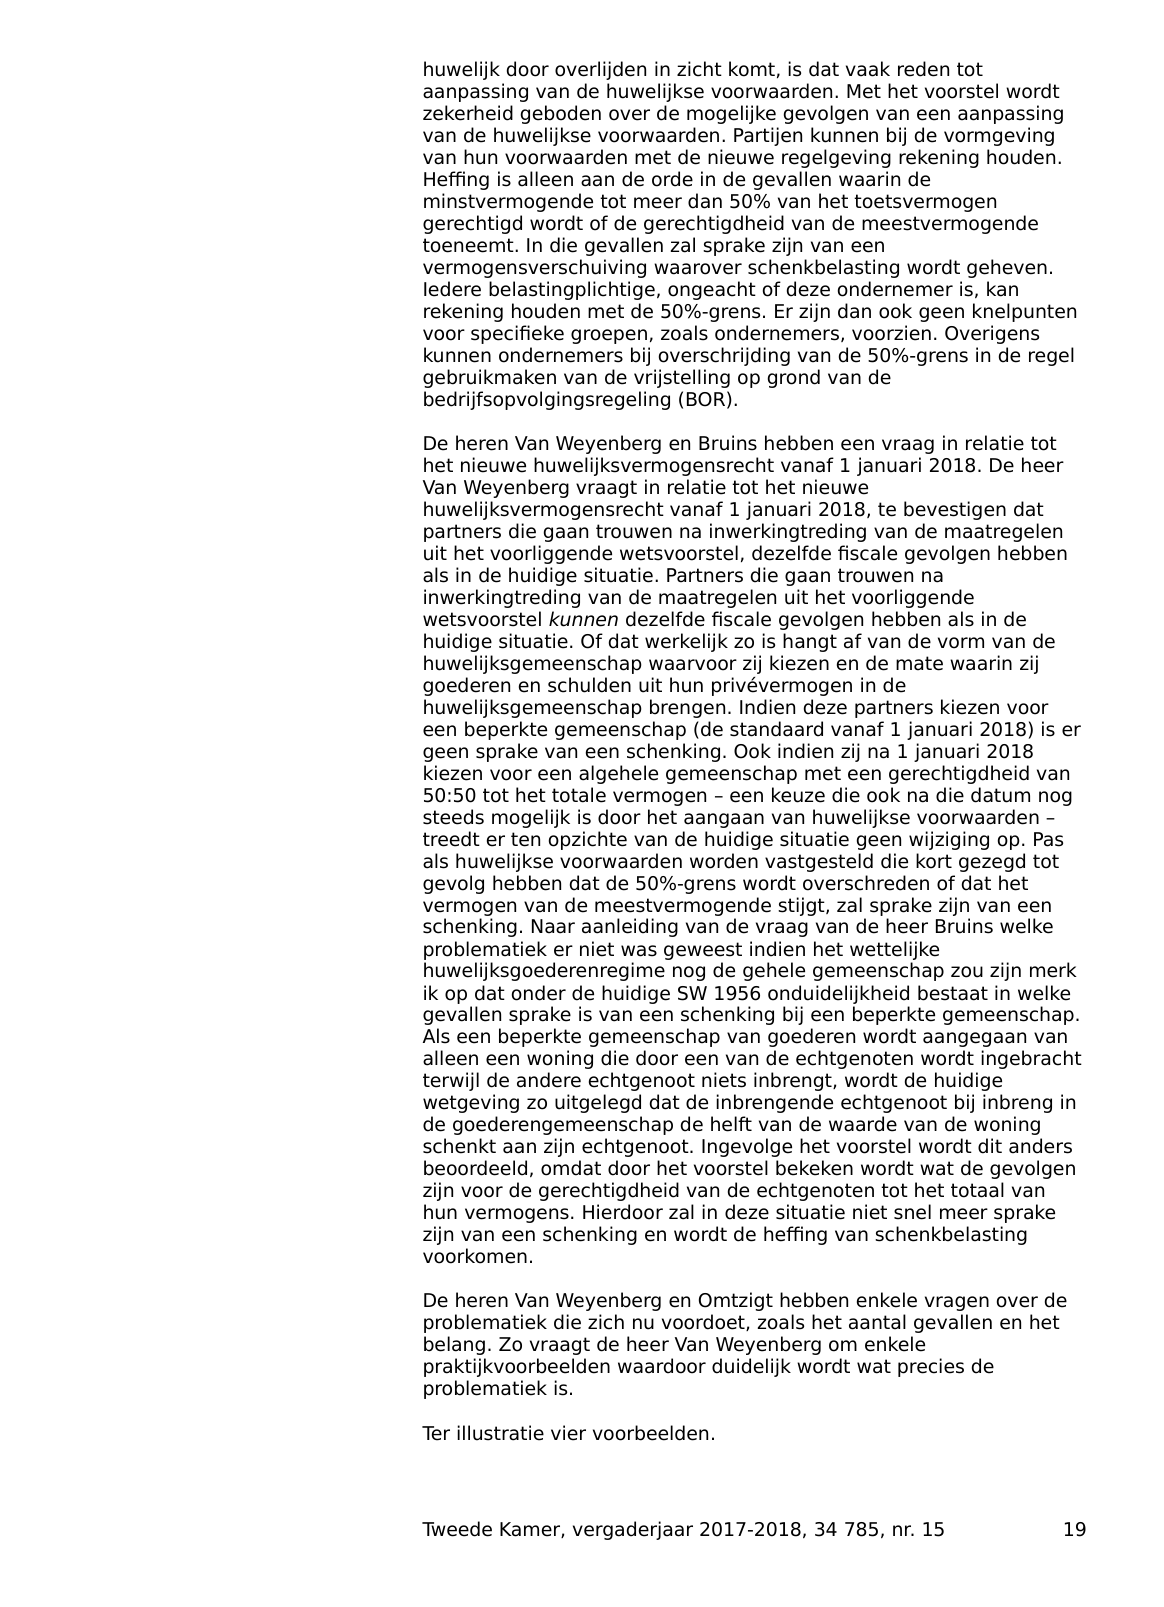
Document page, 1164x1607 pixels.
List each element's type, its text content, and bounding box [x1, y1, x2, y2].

text De heren Van Weyenberg en Bruins hebben een vraag in relatie tot het nieuwe huwelijksvermogensrecht vanaf 1 januari 2018. De heer Van Weyenberg vraagt in relatie tot het nieuwe huwelijksvermogensrecht vanaf 1 januari 2018, te bevestigen dat partners die gaan trouwen na inwerkingtreding van de maatregelen uit het voorliggende wetsvoorstel, dezelfde fiscale gevolgen hebben als in de huidige situatie. Partners die gaan trouwen na inwerkingtreding van de maatregelen uit het voorliggende wetsvoorstel kunnen dezelfde fiscale gevolgen hebben als in de huidige situatie. Of dat werkelijk zo is hangt af van de vorm van de huwelijksgemeenschap waarvoor zij kiezen en de mate waarin zij goederen en schulden uit hun privévermogen in de huwelijksgemeenschap brengen. Indien deze partners kiezen voor een beperkte gemeenschap (de standaard vanaf 1 januari 2018) is er geen sprake van een schenking. Ook indien zij na 1 januari 2018 kiezen voor een algehele gemeenschap met een gerechtigdheid van 50:50 tot het totale vermogen – een keuze die ook na die datum nog steeds mogelijk is door het aangaan van huwelijkse voorwaarden – treedt er ten opzichte van de huidige situatie geen wijziging op. Pas als huwelijkse voorwaarden worden vastgesteld die kort gezegd tot gevolg hebben dat de 50%-grens wordt overschreden of dat het vermogen van de meestvermogende stijgt, zal sprake zijn van een schenking. Naar aanleiding van de vraag van de heer Bruins welke problematiek er niet was geweest indien het wettelijke huwelijksgoederenregime nog de gehele gemeenschap zou zijn merk ik op dat onder de huidige SW 1956 onduidelijkheid bestaat in welke gevallen sprake is van een schenking bij een beperkte gemeenschap. Als een beperkte gemeenschap van goederen wordt aangegaan van alleen een woning die door een van de echtgenoten wordt ingebracht terwijl de andere echtgenoot niets inbrengt, wordt de huidige wetgeving zo uitgelegd dat de inbrengende echtgenoot bij inbreng in de goederengemeenschap de helft van de waarde van de woning schenkt aan zijn echtgenoot. Ingevolge het voorstel wordt dit anders beoordeeld, omdat door het voorstel bekeken wordt wat de gevolgen zijn voor de gerechtigdheid van de echtgenoten tot het totaal van hun vermogens. Hierdoor zal in deze situatie niet snel meer sprake zijn van een schenking en wordt de heffing van schenkbelasting voorkomen. [422, 433, 1087, 1268]
text De heren Van Weyenberg en Omtzigt hebben enkele vragen over de problematiek die zich nu voordoet, zoals het aantal gevallen en het belang. Zo vraagt de heer Van Weyenberg om enkele praktijkvoorbeelden waardoor duidelijk wordt wat precies de problematiek is. [422, 1290, 1087, 1400]
text huwelijk door overlijden in zicht komt, is dat vaak reden tot aanpassing van de huwelijkse voorwaarden. Met het voorstel wordt zekerheid geboden over de mogelijke gevolgen van een aanpassing van de huwelijkse voorwaarden. Partijen kunnen bij de vormgeving van hun voorwaarden met de nieuwe regelgeving rekening houden. Heffing is alleen aan de orde in de gevallen waarin de minstvermogende tot meer dan 50% van het toetsvermogen gerechtigd wordt of de gerechtigdheid van de meestvermogende toeneemt. In die gevallen zal sprake zijn van een vermogensverschuiving waarover schenkbelasting wordt geheven. Iedere belastingplichtige, ongeacht of deze ondernemer is, kan rekening houden met de 50%-grens. Er zijn dan ook geen knelpunten voor specifieke groepen, zoals ondernemers, voorzien. Overigens kunnen ondernemers bij overschrijding van de 50%-grens in de regel gebruikmaken van de vrijstelling op grond van de bedrijfsopvolgingsregeling (BOR). [422, 59, 1087, 411]
text Ter illustratie vier voorbeelden. [422, 1422, 1087, 1444]
